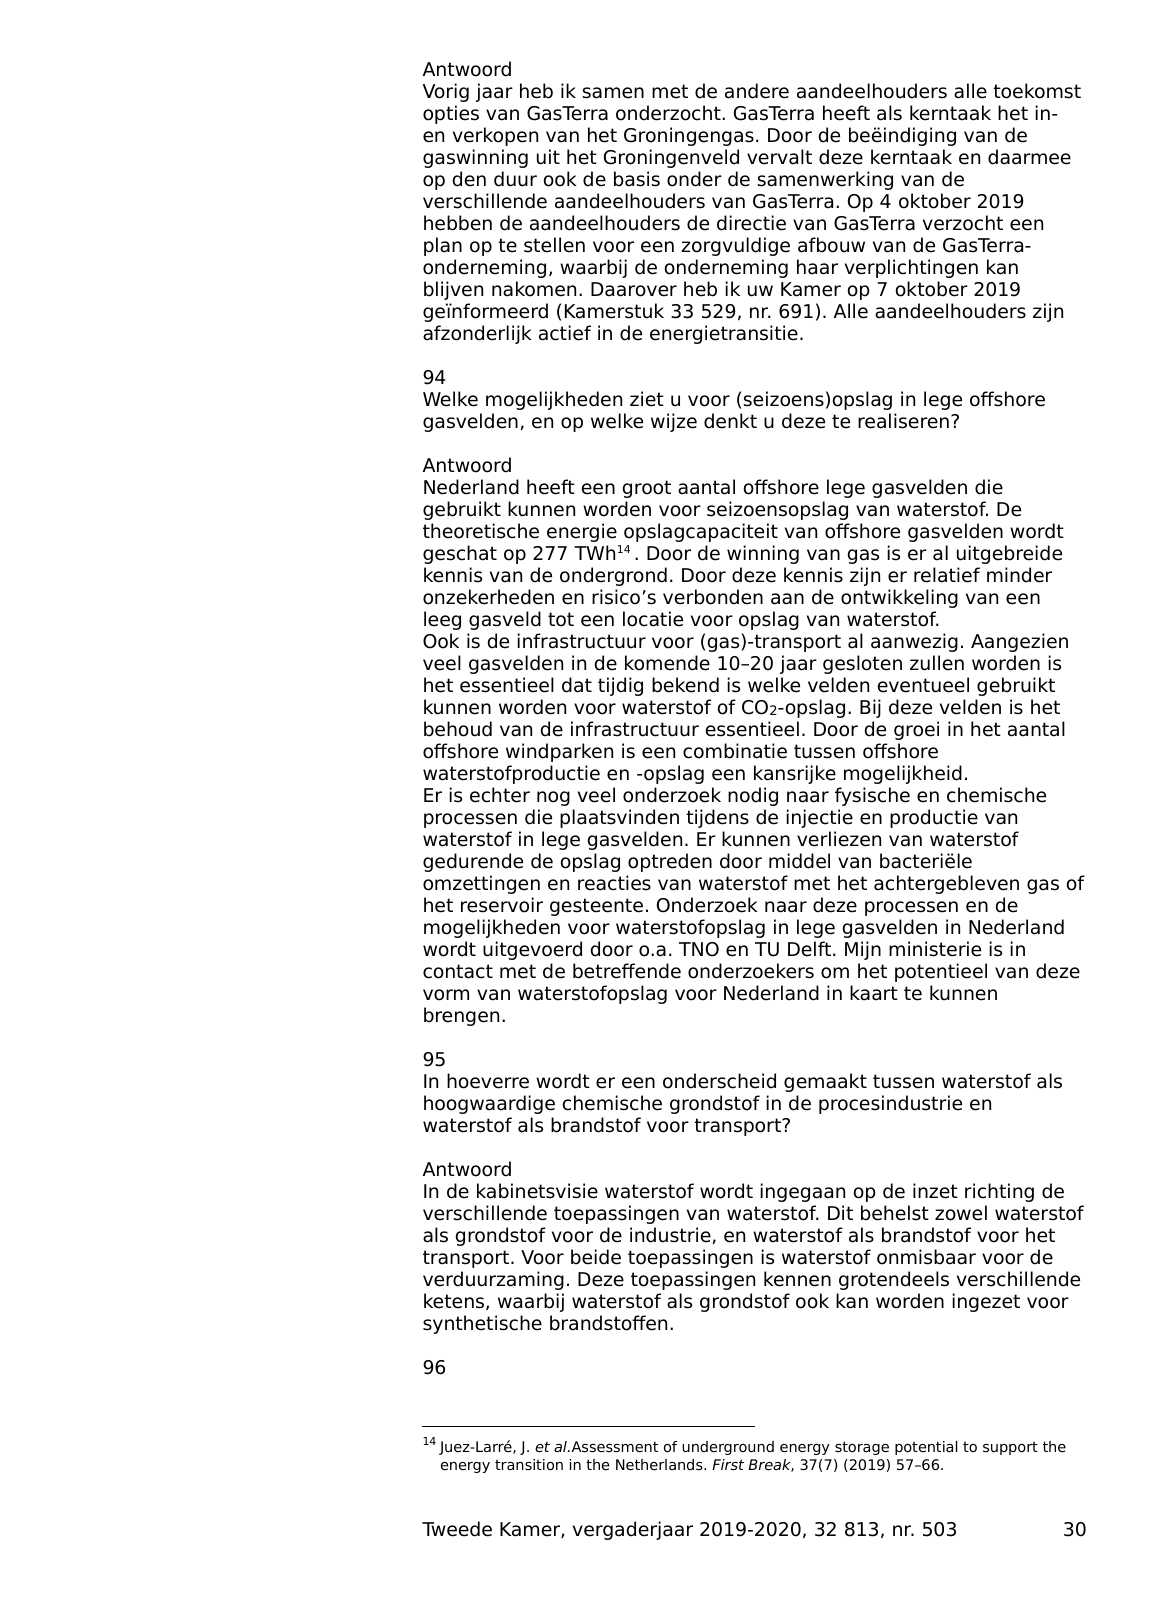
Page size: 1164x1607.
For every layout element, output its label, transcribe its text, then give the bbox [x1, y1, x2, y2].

text Antwoord [422, 455, 1087, 477]
text 95 [422, 1049, 1087, 1071]
text Juez-Larré, J. et al.Assessment of underground energy storage potential to support the energy transition in the Netherlands. First Break, 37(7) (2019) 57–66. [422, 1435, 1087, 1474]
text Ook is de infrastructuur voor (gas)-transport al aanwezig. Aangezien veel gasvelden in de komende 10–20 jaar gesloten zullen worden is het essentieel dat tijdig bekend is welke velden eventueel gebruikt kunnen worden voor waterstof of CO2-opslag. Bij deze velden is het behoud van de infrastructuur essentieel. Door de groei in het aantal offshore windparken is een combinatie tussen offshore waterstofproductie en -opslag een kansrijke mogelijkheid. [422, 631, 1087, 785]
text In de kabinetsvisie waterstof wordt ingegaan op de inzet richting de verschillende toepassingen van waterstof. Dit behelst zowel waterstof als grondstof voor de industrie, en waterstof als brandstof voor het transport. Voor beide toepassingen is waterstof onmisbaar voor de verduurzaming. Deze toepassingen kennen grotendeels verschillende ketens, waarbij waterstof als grondstof ook kan worden ingezet voor synthetische brandstoffen. [422, 1181, 1087, 1335]
text Antwoord [422, 59, 1087, 81]
text Vorig jaar heb ik samen met de andere aandeelhouders alle toekomst opties van GasTerra onderzocht. GasTerra heeft als kerntaak het in- en verkopen van het Groningengas. Door de beëindiging van de gaswinning uit het Groningenveld vervalt deze kerntaak en daarmee op den duur ook de basis onder de samenwerking van de verschillende aandeelhouders van GasTerra. Op 4 oktober 2019 hebben de aandeelhouders de directie van GasTerra verzocht een plan op te stellen voor een zorgvuldige afbouw van de GasTerra-onderneming, waarbij de onderneming haar verplichtingen kan blijven nakomen. Daarover heb ik uw Kamer op 7 oktober 2019 geïnformeerd (Kamerstuk 33 529, nr. 691). Alle aandeelhouders zijn afzonderlijk actief in de energietransitie. [422, 81, 1087, 345]
text Nederland heeft een groot aantal offshore lege gasvelden die gebruikt kunnen worden voor seizoensopslag van waterstof. De theoretische energie opslagcapaciteit van offshore gasvelden wordt geschat op 277 TWh. Door de winning van gas is er al uitgebreide kennis van de ondergrond. Door deze kennis zijn er relatief minder onzekerheden en risico’s verbonden aan de ontwikkeling van een leeg gasveld tot een locatie voor opslag van waterstof. [422, 477, 1087, 631]
text Welke mogelijkheden ziet u voor (seizoens)opslag in lege offshore gasvelden, en op welke wijze denkt u deze te realiseren? [422, 389, 1087, 433]
text 96 [422, 1357, 1087, 1379]
text 94 [422, 367, 1087, 389]
text In hoeverre wordt er een onderscheid gemaakt tussen waterstof als hoogwaardige chemische grondstof in de procesindustrie en waterstof als brandstof voor transport? [422, 1071, 1087, 1137]
text Antwoord [422, 1159, 1087, 1181]
text Er is echter nog veel onderzoek nodig naar fysische en chemische processen die plaatsvinden tijdens de injectie en productie van waterstof in lege gasvelden. Er kunnen verliezen van waterstof gedurende de opslag optreden door middel van bacteriële omzettingen en reacties van waterstof met het achtergebleven gas of het reservoir gesteente. Onderzoek naar deze processen en de mogelijkheden voor waterstofopslag in lege gasvelden in Nederland wordt uitgevoerd door o.a. TNO en TU Delft. Mijn ministerie is in contact met de betreffende onderzoekers om het potentieel van deze vorm van waterstofopslag voor Nederland in kaart te kunnen brengen. [422, 785, 1087, 1027]
